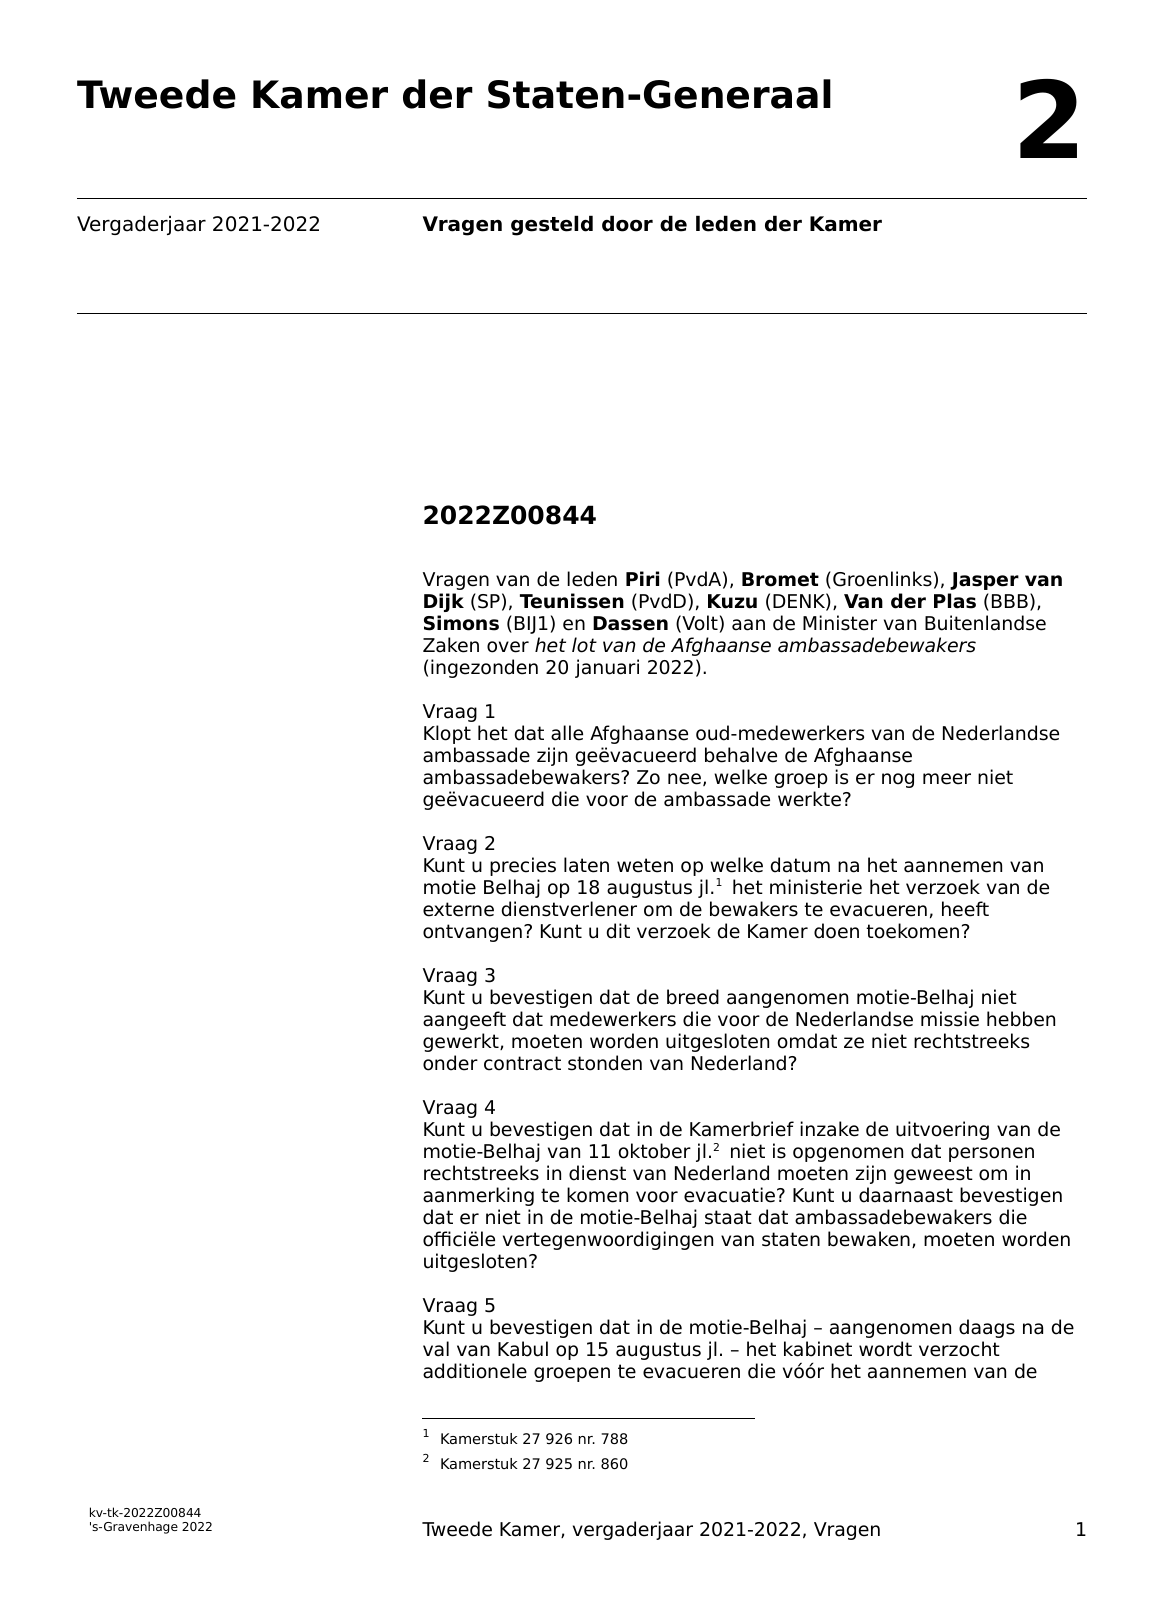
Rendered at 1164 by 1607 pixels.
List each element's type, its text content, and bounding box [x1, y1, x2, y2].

text Vraag 3 [422, 965, 1087, 987]
text Kunt u bevestigen dat de breed aangenomen motie-Belhaj niet aangeeft dat medewerkers die voor de Nederlandse missie hebben gewerkt, moeten worden uitgesloten omdat ze niet rechtstreeks onder contract stonden van Nederland? [422, 987, 1087, 1075]
text Vraag 1 [422, 701, 1087, 723]
table_header 2 [886, 59, 1087, 198]
text 's-Gravenhage 2022 [88, 1520, 323, 1534]
text Vragen van de leden Piri (PvdA), Bromet (Groenlinks), Jasper van Dijk (SP), Teunissen (PvdD), Kuzu (DENK), Van der Plas (BBB), Simons (BIJ1) en Dassen (Volt) aan de Minister van Buitenlandse Zaken over het lot van de Afghaanse ambassadebewakers (ingezonden 20 januari 2022). [422, 569, 1087, 679]
text Klopt het dat alle Afghaanse oud-medewerkers van de Nederlandse ambassade zijn geëvacueerd behalve de Afghaanse ambassadebewakers? Zo nee, welke groep is er nog meer niet geëvacueerd die voor de ambassade werkte? [422, 723, 1087, 811]
text 2022Z00844 [422, 501, 1087, 531]
text Vraag 2 [422, 833, 1087, 855]
text Kunt u precies laten weten op welke datum na het aannemen van motie Belhaj op 18 augustus jl. het ministerie het verzoek van de externe dienstverlener om de bewakers te evacueren, heeft ontvangen? Kunt u dit verzoek de Kamer doen toekomen? [422, 855, 1087, 943]
text Kamerstuk 27 926 nr. 788 [422, 1427, 1087, 1449]
text Vraag 5 [422, 1295, 1087, 1317]
text Kamerstuk 27 925 nr. 860 [422, 1452, 1087, 1474]
text Vraag 4 [422, 1097, 1087, 1119]
text Kunt u bevestigen dat in de Kamerbrief inzake de uitvoering van de motie-Belhaj van 11 oktober jl. niet is opgenomen dat personen rechtstreeks in dienst van Nederland moeten zijn geweest om in aanmerking te komen voor evacuatie? Kunt u daarnaast bevestigen dat er niet in de motie-Belhaj staat dat ambassadebewakers die officiële vertegenwoordigingen van staten bewaken, moeten worden uitgesloten? [422, 1119, 1087, 1273]
table_cell Vergaderjaar 2021-2022 [77, 199, 422, 313]
text Kunt u bevestigen dat in de motie-Belhaj – aangenomen daags na de val van Kabul op 15 augustus jl. – het kabinet wordt verzocht additionele groepen te evacueren die vóór het aannemen van de [422, 1317, 1087, 1383]
table_cell Vragen gesteld door de leden der Kamer [422, 199, 1087, 313]
text kv-tk-2022Z00844 [88, 1506, 323, 1520]
table_header Tweede Kamer der Staten-Generaal [77, 59, 886, 198]
